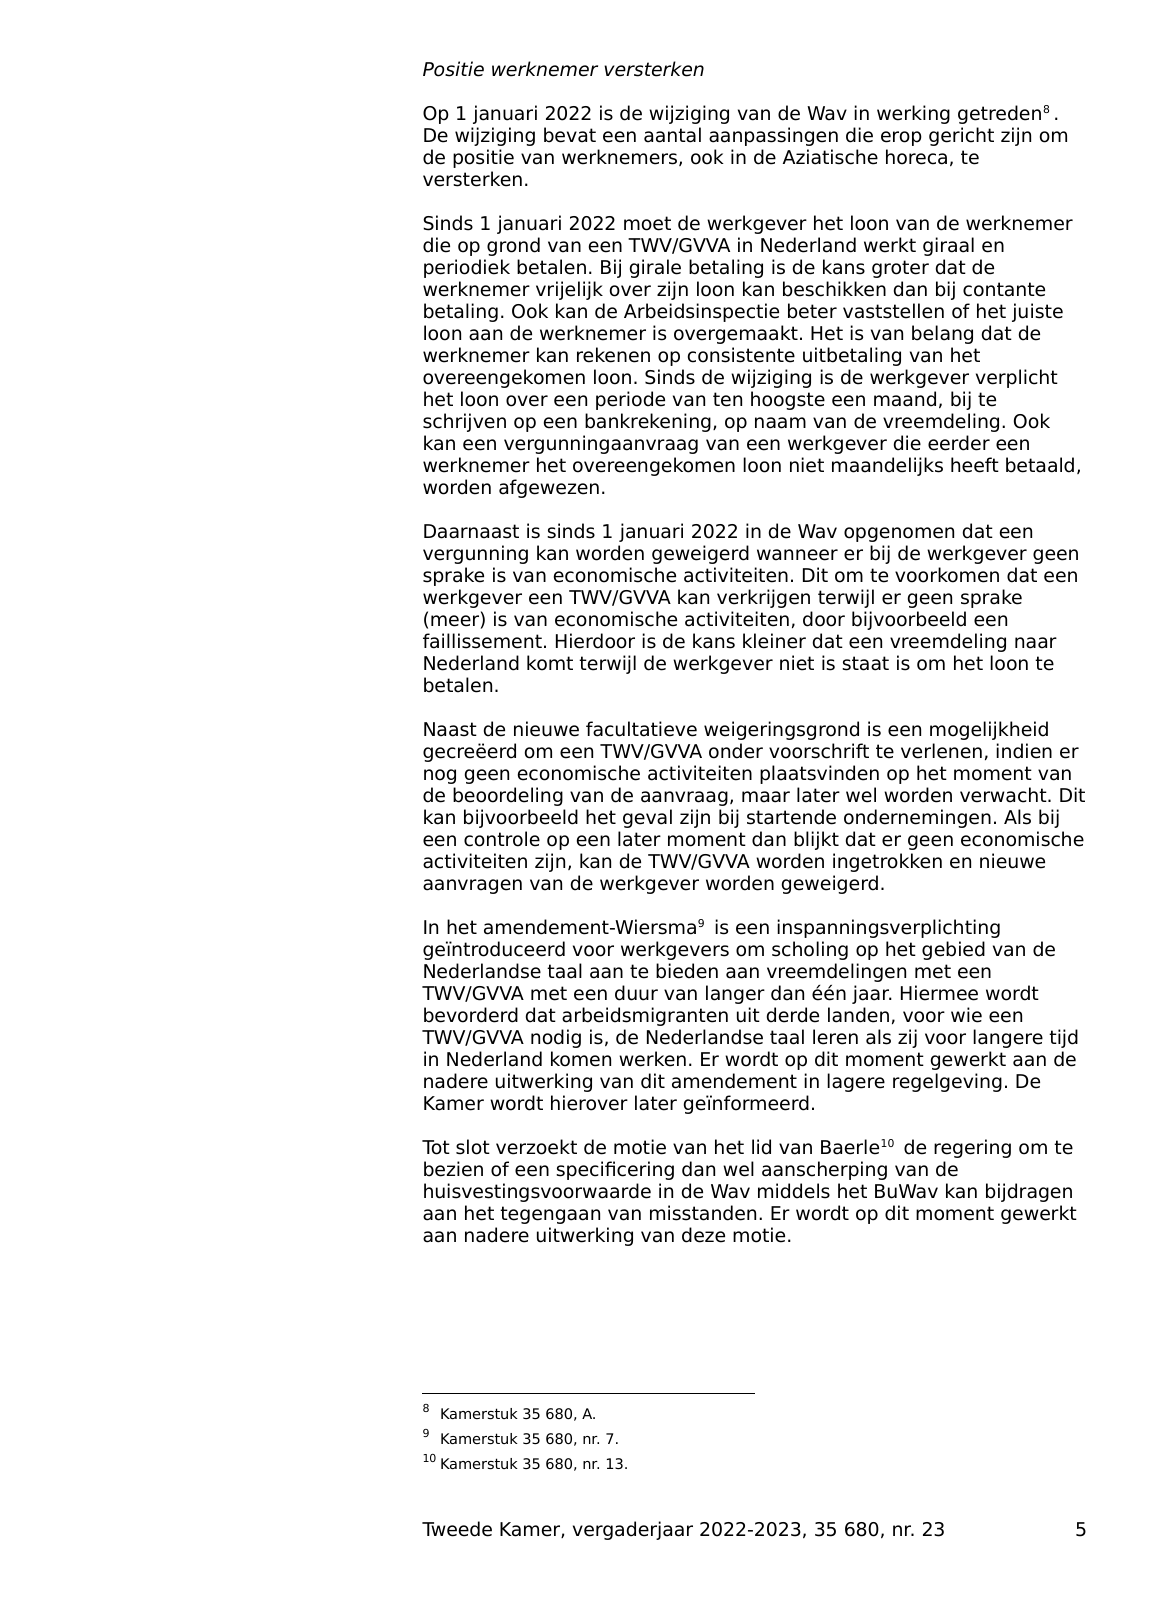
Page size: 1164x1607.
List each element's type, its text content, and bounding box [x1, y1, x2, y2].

text In het amendement-Wiersma is een inspanningsverplichting geïntroduceerd voor werkgevers om scholing op het gebied van de Nederlandse taal aan te bieden aan vreemdelingen met een TWV/GVVA met een duur van langer dan één jaar. Hiermee wordt bevorderd dat arbeidsmigranten uit derde landen, voor wie een TWV/GVVA nodig is, de Nederlandse taal leren als zij voor langere tijd in Nederland komen werken. Er wordt op dit moment gewerkt aan de nadere uitwerking van dit amendement in lagere regelgeving. De Kamer wordt hierover later geïnformeerd. [422, 917, 1087, 1115]
text Naast de nieuwe facultatieve weigeringsgrond is een mogelijkheid gecreëerd om een TWV/GVVA onder voorschrift te verlenen, indien er nog geen economische activiteiten plaatsvinden op het moment van de beoordeling van de aanvraag, maar later wel worden verwacht. Dit kan bijvoorbeeld het geval zijn bij startende ondernemingen. Als bij een controle op een later moment dan blijkt dat er geen economische activiteiten zijn, kan de TWV/GVVA worden ingetrokken en nieuwe aanvragen van de werkgever worden geweigerd. [422, 719, 1087, 895]
text Sinds 1 januari 2022 moet de werkgever het loon van de werknemer die op grond van een TWV/GVVA in Nederland werkt giraal en periodiek betalen. Bij girale betaling is de kans groter dat de werknemer vrijelijk over zijn loon kan beschikken dan bij contante betaling. Ook kan de Arbeidsinspectie beter vaststellen of het juiste loon aan de werknemer is overgemaakt. Het is van belang dat de werknemer kan rekenen op consistente uitbetaling van het overeengekomen loon. Sinds de wijziging is de werkgever verplicht het loon over een periode van ten hoogste een maand, bij te schrijven op een bankrekening, op naam van de vreemdeling. Ook kan een vergunningaanvraag van een werkgever die eerder een werknemer het overeengekomen loon niet maandelijks heeft betaald, worden afgewezen. [422, 213, 1087, 499]
text Kamerstuk 35 680, A. [422, 1402, 1087, 1424]
subtitle Positie werknemer versterken [422, 59, 1087, 81]
text Kamerstuk 35 680, nr. 13. [422, 1452, 1087, 1474]
text Op 1 januari 2022 is de wijziging van de Wav in werking getreden. De wijziging bevat een aantal aanpassingen die erop gericht zijn om de positie van werknemers, ook in de Aziatische horeca, te versterken. [422, 103, 1087, 191]
text Daarnaast is sinds 1 januari 2022 in de Wav opgenomen dat een vergunning kan worden geweigerd wanneer er bij de werkgever geen sprake is van economische activiteiten. Dit om te voorkomen dat een werkgever een TWV/GVVA kan verkrijgen terwijl er geen sprake (meer) is van economische activiteiten, door bijvoorbeeld een faillissement. Hierdoor is de kans kleiner dat een vreemdeling naar Nederland komt terwijl de werkgever niet is staat is om het loon te betalen. [422, 521, 1087, 697]
text Tot slot verzoekt de motie van het lid van Baerle de regering om te bezien of een specificering dan wel aanscherping van de huisvestingsvoorwaarde in de Wav middels het BuWav kan bijdragen aan het tegengaan van misstanden. Er wordt op dit moment gewerkt aan nadere uitwerking van deze motie. [422, 1137, 1087, 1247]
text Kamerstuk 35 680, nr. 7. [422, 1427, 1087, 1449]
